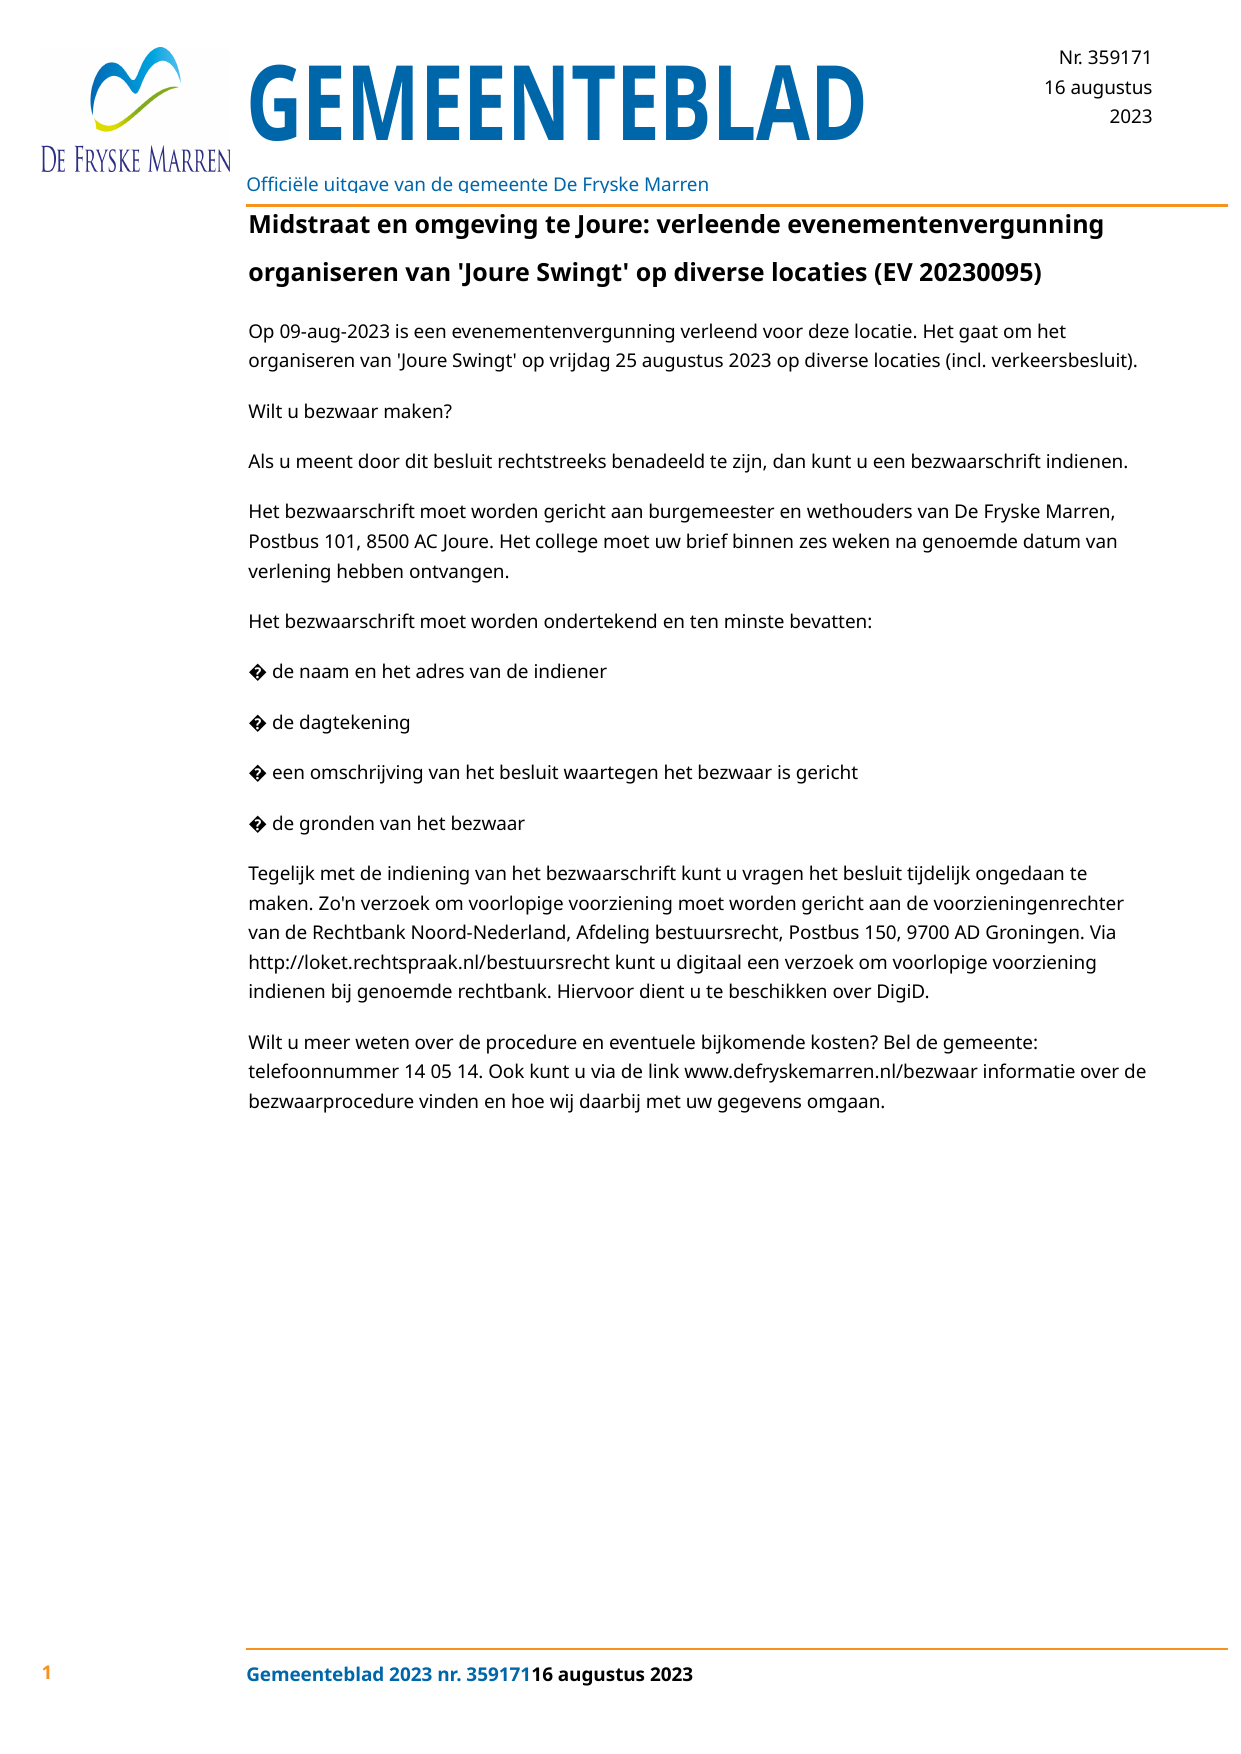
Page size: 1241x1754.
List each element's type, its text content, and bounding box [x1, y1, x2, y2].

text Het bezwaarschrift moet worden ondertekend en ten minste bevatten: [248, 608, 1152, 634]
text � een omschrijving van het besluit waartegen het bezwaar is gericht [248, 759, 1152, 785]
text Wilt u bezwaar maken? [248, 398, 1152, 424]
text Het bezwaarschrift moet worden gericht aan burgemeester en wethouders van De Fryske Marren, Postbus 101, 8500 AC Joure. Het college moet uw brief binnen zes weken na genoemde datum van verlening hebben ontvangen. [248, 499, 1152, 584]
text Op 09-aug-2023 is een evenementenvergunning verleend voor deze locatie. Het gaat om het organiseren van 'Joure Swingt' op vrijdag 25 augustus 2023 op diverse locaties (incl. verkeersbesluit). [248, 318, 1152, 373]
text Wilt u meer weten over de procedure en eventuele bijkomende kosten? Bel de gemeente: telefoonnummer 14 05 14. Ook kunt u via de link www.defryskemarren.nl/bezwaar informatie over de bezwaarprocedure vinden en hoe wij daarbij met uw gegevens omgaan. [248, 1029, 1152, 1114]
text � de naam en het adres van de indiener [248, 659, 1152, 684]
picture [41, 47, 231, 172]
text � de dagtekening [248, 709, 1152, 735]
text Als u meent door dit besluit rechtstreeks benadeeld te zijn, dan kunt u een bezwaarschrift indienen. [248, 448, 1152, 474]
text � de gronden van het bezwaar [248, 810, 1152, 836]
text Midstraat en omgeving te Joure: verleende evenementenvergunning organiseren van 'Joure Swingt' op diverse locaties (EV 20230095) [248, 207, 1152, 288]
text Tegelijk met de indiening van het bezwaarschrift kunt u vragen het besluit tijdelijk ongedaan te maken. Zo'n verzoek om voorlopige voorziening moet worden gericht aan de voorzieningenrechter van de Rechtbank Noord-Nederland, Afdeling bestuursrecht, Postbus 150, 9700 AD Groningen. Via http://loket.rechtspraak.nl/bestuursrecht kunt u digitaal een verzoek om voorlopige voorziening indienen bij genoemde rechtbank. Hiervoor dient u te beschikken over DigiD. [248, 860, 1152, 1004]
